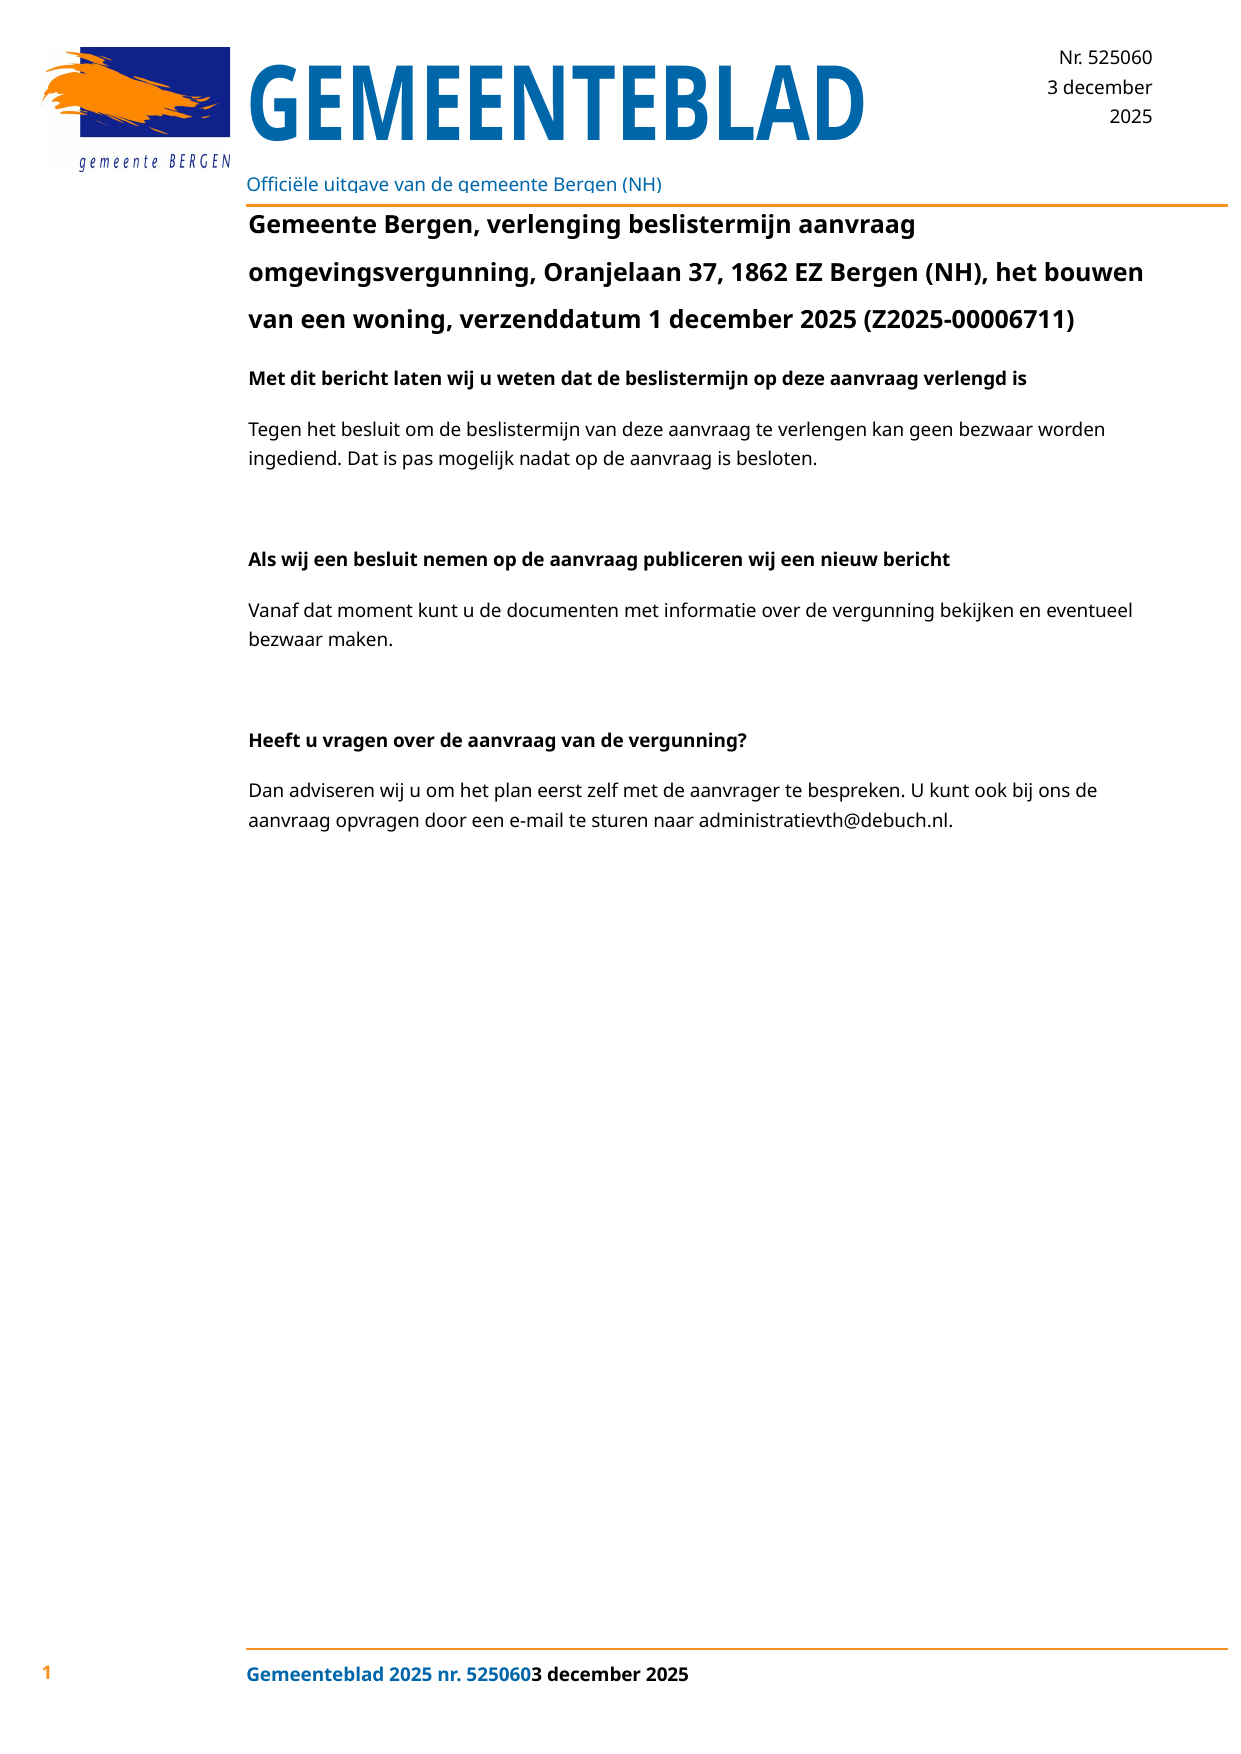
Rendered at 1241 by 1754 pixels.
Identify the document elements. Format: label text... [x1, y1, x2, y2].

text Heeft u vragen over de aanvraag van de vergunning? [248, 727, 1152, 753]
text Vanaf dat moment kunt u de documenten met informatie over de vergunning bekijken en eventueel bezwaar maken. [248, 597, 1152, 652]
text Gemeente Bergen, verlenging beslistermijn aanvraag omgevingsvergunning, Oranjelaan 37, 1862 EZ Bergen (NH), het bouwen van een woning, verzenddatum 1 december 2025 (Z2025-00006711) [248, 207, 1152, 336]
text Als wij een besluit nemen op de aanvraag publiceren wij een nieuw bericht [248, 546, 1152, 572]
text Met dit bericht laten wij u weten dat de beslistermijn op deze aanvraag verlengd is [248, 366, 1152, 391]
picture [41, 47, 231, 172]
text Dan adviseren wij u om het plan eerst zelf met de aanvrager te bespreken. U kunt ook bij ons de aanvraag opvragen door een e-mail te sturen naar administratievth@debuch.nl. [248, 778, 1152, 833]
text Tegen het besluit om de beslistermijn van deze aanvraag te verlengen kan geen bezwaar worden ingediend. Dat is pas mogelijk nadat op de aanvraag is besloten. [248, 416, 1152, 471]
